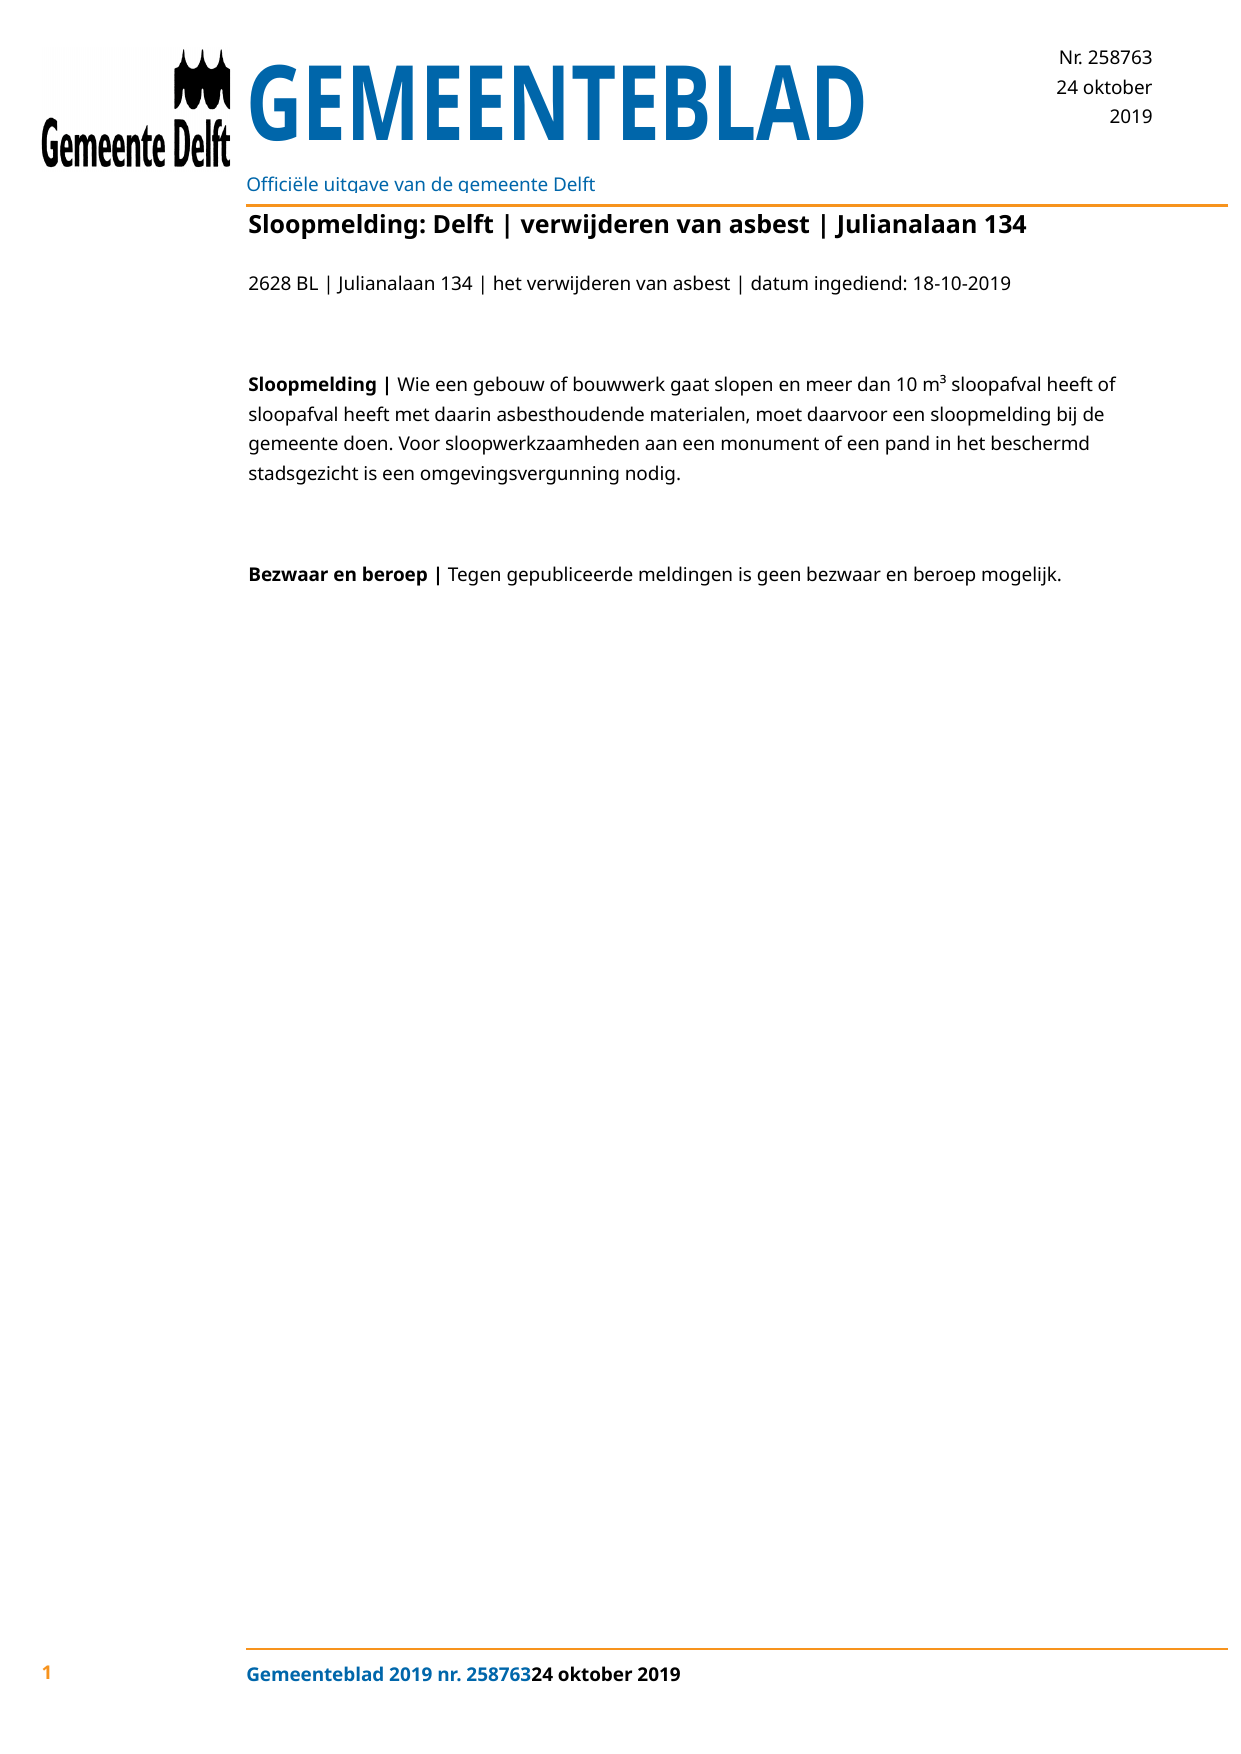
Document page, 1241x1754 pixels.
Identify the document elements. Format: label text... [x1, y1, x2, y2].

text Sloopmelding: Delft | verwijderen van asbest | Julianalaan 134 [248, 207, 1152, 241]
text Sloopmelding | Wie een gebouw of bouwwerk gaat slopen en meer dan 10 m³ sloopafval heeft of sloopafval heeft met daarin asbesthoudende materialen, moet daarvoor een sloopmelding bij de gemeente doen. Voor sloopwerkzaamheden aan een monument of een pand in het beschermd stadsgezicht is een omgevingsvergunning nodig. [248, 371, 1152, 486]
text 2628 BL | Julianalaan 134 | het verwijderen van asbest | datum ingediend: 18-10-2019 [248, 270, 1152, 296]
picture [41, 47, 231, 172]
text Bezwaar en beroep | Tegen gepubliceerde meldingen is geen bezwaar en beroep mogelijk. [248, 561, 1152, 586]
